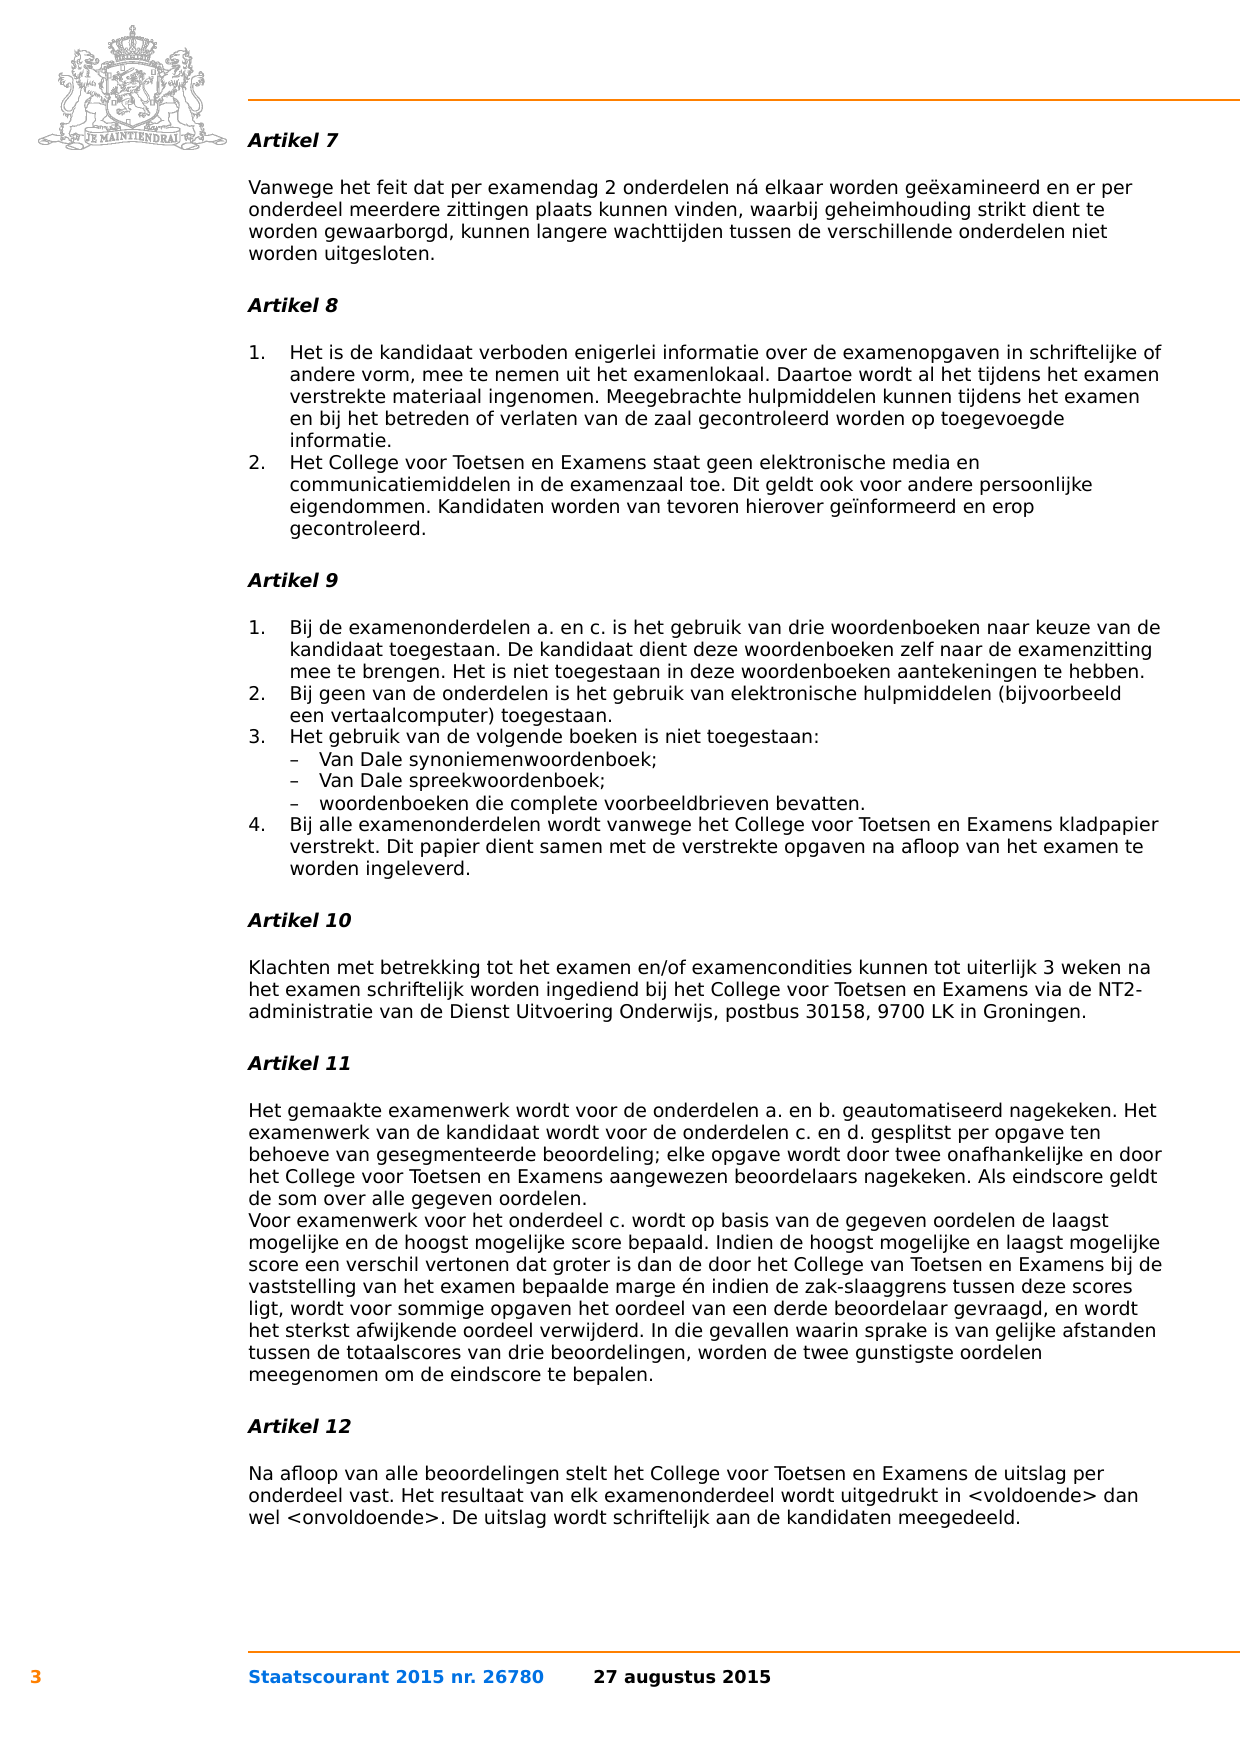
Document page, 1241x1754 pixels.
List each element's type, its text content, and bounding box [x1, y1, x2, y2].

text 1. Bij de examenonderdelen a. en c. is het gebruik van drie woordenboeken naar keuze van de kandidaat toegestaan. De kandidaat dient deze woordenboeken zelf naar de examenzitting mee te brengen. Het is niet toegestaan in deze woordenboeken aantekeningen te hebben. [248, 617, 1163, 682]
text – Van Dale spreekwoordenboek; [289, 770, 1163, 792]
text 1. Het is de kandidaat verboden enigerlei informatie over de examenopgaven in schriftelijke of andere vorm, mee te nemen uit het examenlokaal. Daartoe wordt al het tijdens het examen verstrekte materiaal ingenomen. Meegebrachte hulpmiddelen kunnen tijdens het examen en bij het betreden of verlaten van de zaal gecontroleerd worden op toegevoegde informatie. [248, 342, 1163, 452]
text 3. Het gebruik van de volgende boeken is niet toegestaan: [248, 726, 1163, 748]
text Vanwege het feit dat per examendag 2 onderdelen ná elkaar worden geëxamineerd en er per onderdeel meerdere zittingen plaats kunnen vinden, waarbij geheimhouding strikt dient te worden gewaarborgd, kunnen langere wachttijden tussen de verschillende onderdelen niet worden uitgesloten. [248, 177, 1163, 265]
subtitle Artikel 11 [248, 1053, 1163, 1075]
subtitle Artikel 12 [248, 1416, 1163, 1438]
text 4. Bij alle examenonderdelen wordt vanwege het College voor Toetsen en Examens kladpapier verstrekt. Dit papier dient samen met de verstrekte opgaven na afloop van het examen te worden ingeleverd. [248, 814, 1163, 880]
text – woordenboeken die complete voorbeeldbrieven bevatten. [289, 792, 1163, 814]
subtitle Artikel 7 [248, 130, 1163, 152]
text 2. Het College voor Toetsen en Examens staat geen elektronische media en communicatiemiddelen in de examenzaal toe. Dit geldt ook voor andere persoonlijke eigendommen. Kandidaten worden van tevoren hierover geïnformeerd en erop gecontroleerd. [248, 452, 1163, 539]
text Voor examenwerk voor het onderdeel c. wordt op basis van de gegeven oordelen de laagst mogelijke en de hoogst mogelijke score bepaald. Indien de hoogst mogelijke en laagst mogelijke score een verschil vertonen dat groter is dan de door het College van Toetsen en Examens bij de vaststelling van het examen bepaalde marge én indien de zak-slaaggrens tussen deze scores ligt, wordt voor sommige opgaven het oordeel van een derde beoordelaar gevraagd, en wordt het sterkst afwijkende oordeel verwijderd. In die gevallen waarin sprake is van gelijke afstanden tussen de totaalscores van drie beoordelingen, worden de twee gunstigste oordelen meegenomen om de eindscore te bepalen. [248, 1210, 1163, 1386]
text Na afloop van alle beoordelingen stelt het College voor Toetsen en Examens de uitslag per onderdeel vast. Het resultaat van elk examenonderdeel wordt uitgedrukt in <voldoende> dan wel <onvoldoende>. De uitslag wordt schriftelijk aan de kandidaten meegedeeld. [248, 1463, 1163, 1529]
text 2. Bij geen van de onderdelen is het gebruik van elektronische hulpmiddelen (bijvoorbeeld een vertaalcomputer) toegestaan. [248, 682, 1163, 726]
subtitle Artikel 8 [248, 295, 1163, 317]
text Het gemaakte examenwerk wordt voor de onderdelen a. en b. geautomatiseerd nagekeken. Het examenwerk van de kandidaat wordt voor de onderdelen c. en d. gesplitst per opgave ten behoeve van gesegmenteerde beoordeling; elke opgave wordt door twee onafhankelijke en door het College voor Toetsen en Examens aangewezen beoordelaars nagekeken. Als eindscore geldt de som over alle gegeven oordelen. [248, 1100, 1163, 1210]
text Klachten met betrekking tot het examen en/of examencondities kunnen tot uiterlijk 3 weken na het examen schriftelijk worden ingediend bij het College voor Toetsen en Examens via de NT2-administratie van de Dienst Uitvoering Onderwijs, postbus 30158, 9700 LK in Groningen. [248, 957, 1163, 1023]
subtitle Artikel 9 [248, 569, 1163, 592]
text – Van Dale synoniemenwoordenboek; [289, 748, 1163, 770]
subtitle Artikel 10 [248, 910, 1163, 932]
picture [38, 25, 227, 150]
